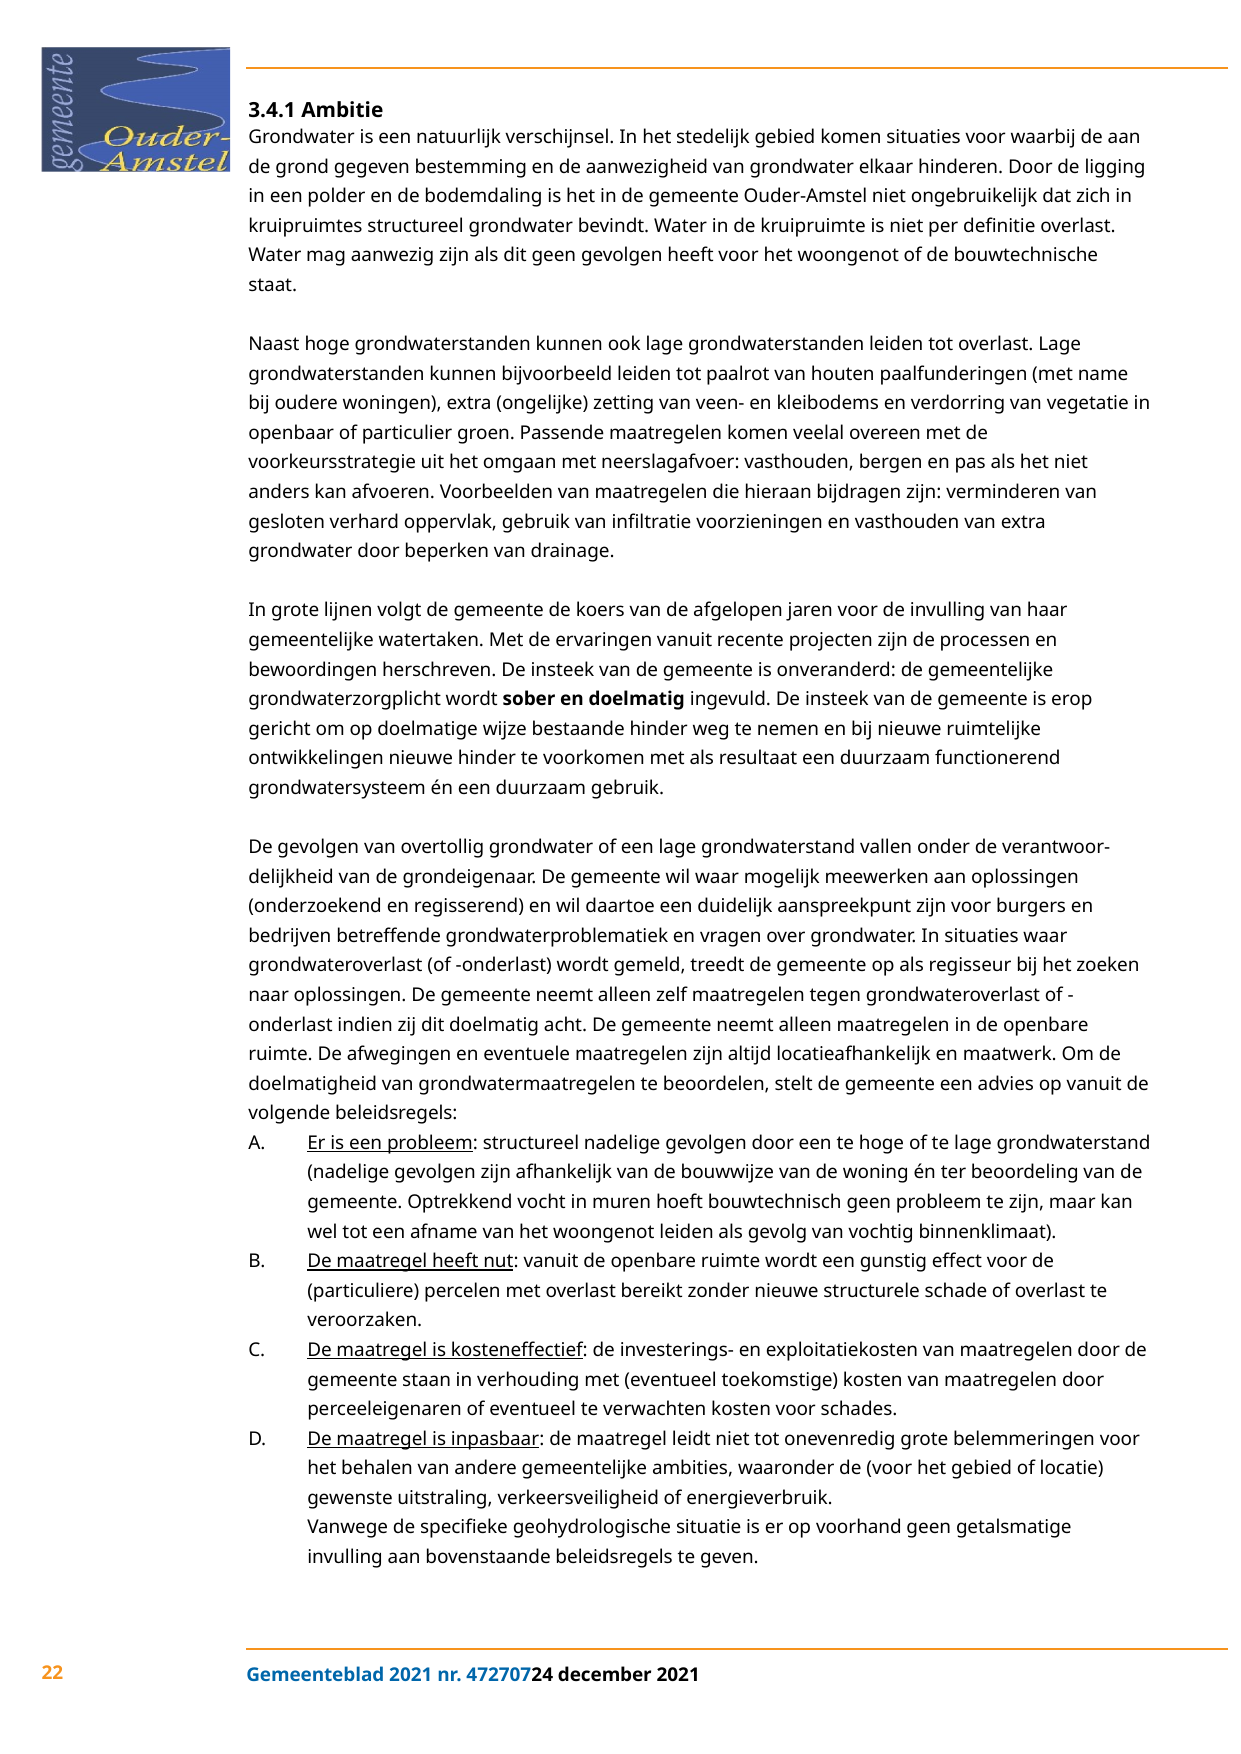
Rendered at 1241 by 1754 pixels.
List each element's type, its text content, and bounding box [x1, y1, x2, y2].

list De maatregel is kosteneffectief: de investerings- en exploitatiekosten van maatregelen door de gemeente staan in verhouding met (eventueel toekomstige) kosten van maatregelen door perceeleigenaren of eventueel te verwachten kosten voor schades. [248, 1336, 1152, 1421]
text In grote lijnen volgt de gemeente de koers van de afgelopen jaren voor de invulling van haar gemeentelijke watertaken. Met de ervaringen vanuit recente projecten zijn de processen en bewoordingen herschreven. De insteek van de gemeente is onveranderd: de gemeentelijke grondwaterzorgplicht wordt sober en doelmatig ingevuld. De insteek van de gemeente is erop gericht om op doelmatige wijze bestaande hinder weg te nemen en bij nieuwe ruimtelijke ontwikkelingen nieuwe hinder te voorkomen met als resultaat een duurzaam functionerend grondwatersysteem én een duurzaam gebruik. [248, 597, 1152, 800]
list Vanwege de specifieke geohydrologische situatie is er op voorhand geen getalsmatige invulling aan bovenstaande beleidsregels te geven. [248, 1514, 1152, 1569]
text De gevolgen van overtollig grondwater of een lage grondwaterstand vallen onder de verantwoor- delijkheid van de grondeigenaar. De gemeente wil waar mogelijk meewerken aan oplossingen (onderzoekend en regisserend) en wil daartoe een duidelijk aanspreekpunt zijn voor burgers en bedrijven betreffende grondwaterproblematiek en vragen over grondwater. In situaties waar grondwateroverlast (of -onderlast) wordt gemeld, treedt de gemeente op als regisseur bij het zoeken naar oplossingen. De gemeente neemt alleen zelf maatregelen tegen grondwateroverlast of -onderlast indien zij dit doelmatig acht. De gemeente neemt alleen maatregelen in de openbare ruimte. De afwegingen en eventuele maatregelen zijn altijd locatieafhankelijk en maatwerk. Om de doelmatigheid van grondwatermaatregelen te beoordelen, stelt de gemeente een advies op vanuit de volgende beleidsregels: [248, 833, 1152, 1125]
text Naast hoge grondwaterstanden kunnen ook lage grondwaterstanden leiden tot overlast. Lage grondwaterstanden kunnen bijvoorbeeld leiden tot paalrot van houten paalfunderingen (met name bij oudere woningen), extra (ongelijke) zetting van veen- en kleibodems en verdorring van vegetatie in openbaar of particulier groen. Passende maatregelen komen veelal overeen met de voorkeursstrategie uit het omgaan met neerslagafvoer: vasthouden, bergen en pas als het niet anders kan afvoeren. Voorbeelden van maatregelen die hieraan bijdragen zijn: verminderen van gesloten verhard oppervlak, gebruik van infiltratie voorzieningen en vasthouden van extra grondwater door beperken van drainage. [248, 330, 1152, 563]
text Water mag aanwezig zijn als dit geen gevolgen heeft voor het woongenot of de bouwtechnische staat. [248, 242, 1152, 297]
list De maatregel is inpasbaar: de maatregel leidt niet tot onevenredig grote belemmeringen voor het behalen van andere gemeentelijke ambities, waaronder de (voor het gebied of locatie) gewenste uitstraling, verkeersveiligheid of energieverbruik. [248, 1425, 1152, 1510]
text 3.4.1 Ambitie [248, 95, 1152, 123]
text Grondwater is een natuurlijk verschijnsel. In het stedelijk gebied komen situaties voor waarbij de aan de grond gegeven bestemming en de aanwezigheid van grondwater elkaar hinderen. Door de ligging in een polder en de bodemdaling is het in de gemeente Ouder-Amstel niet ongebruikelijk dat zich in kruipruimtes structureel grondwater bevindt. Water in de kruipruimte is niet per definitie overlast. [248, 123, 1152, 238]
list Er is een probleem: structureel nadelige gevolgen door een te hoge of te lage grondwaterstand (nadelige gevolgen zijn afhankelijk van de bouwwijze van de woning én ter beoordeling van de gemeente. Optrekkend vocht in muren hoeft bouwtechnisch geen probleem te zijn, maar kan wel tot een afname van het woongenot leiden als gevolg van vochtig binnenklimaat). [248, 1129, 1152, 1243]
list De maatregel heeft nut: vanuit de openbare ruimte wordt een gunstig effect voor de (particuliere) percelen met overlast bereikt zonder nieuwe structurele schade of overlast te veroorzaken. [248, 1247, 1152, 1332]
picture [41, 47, 231, 172]
